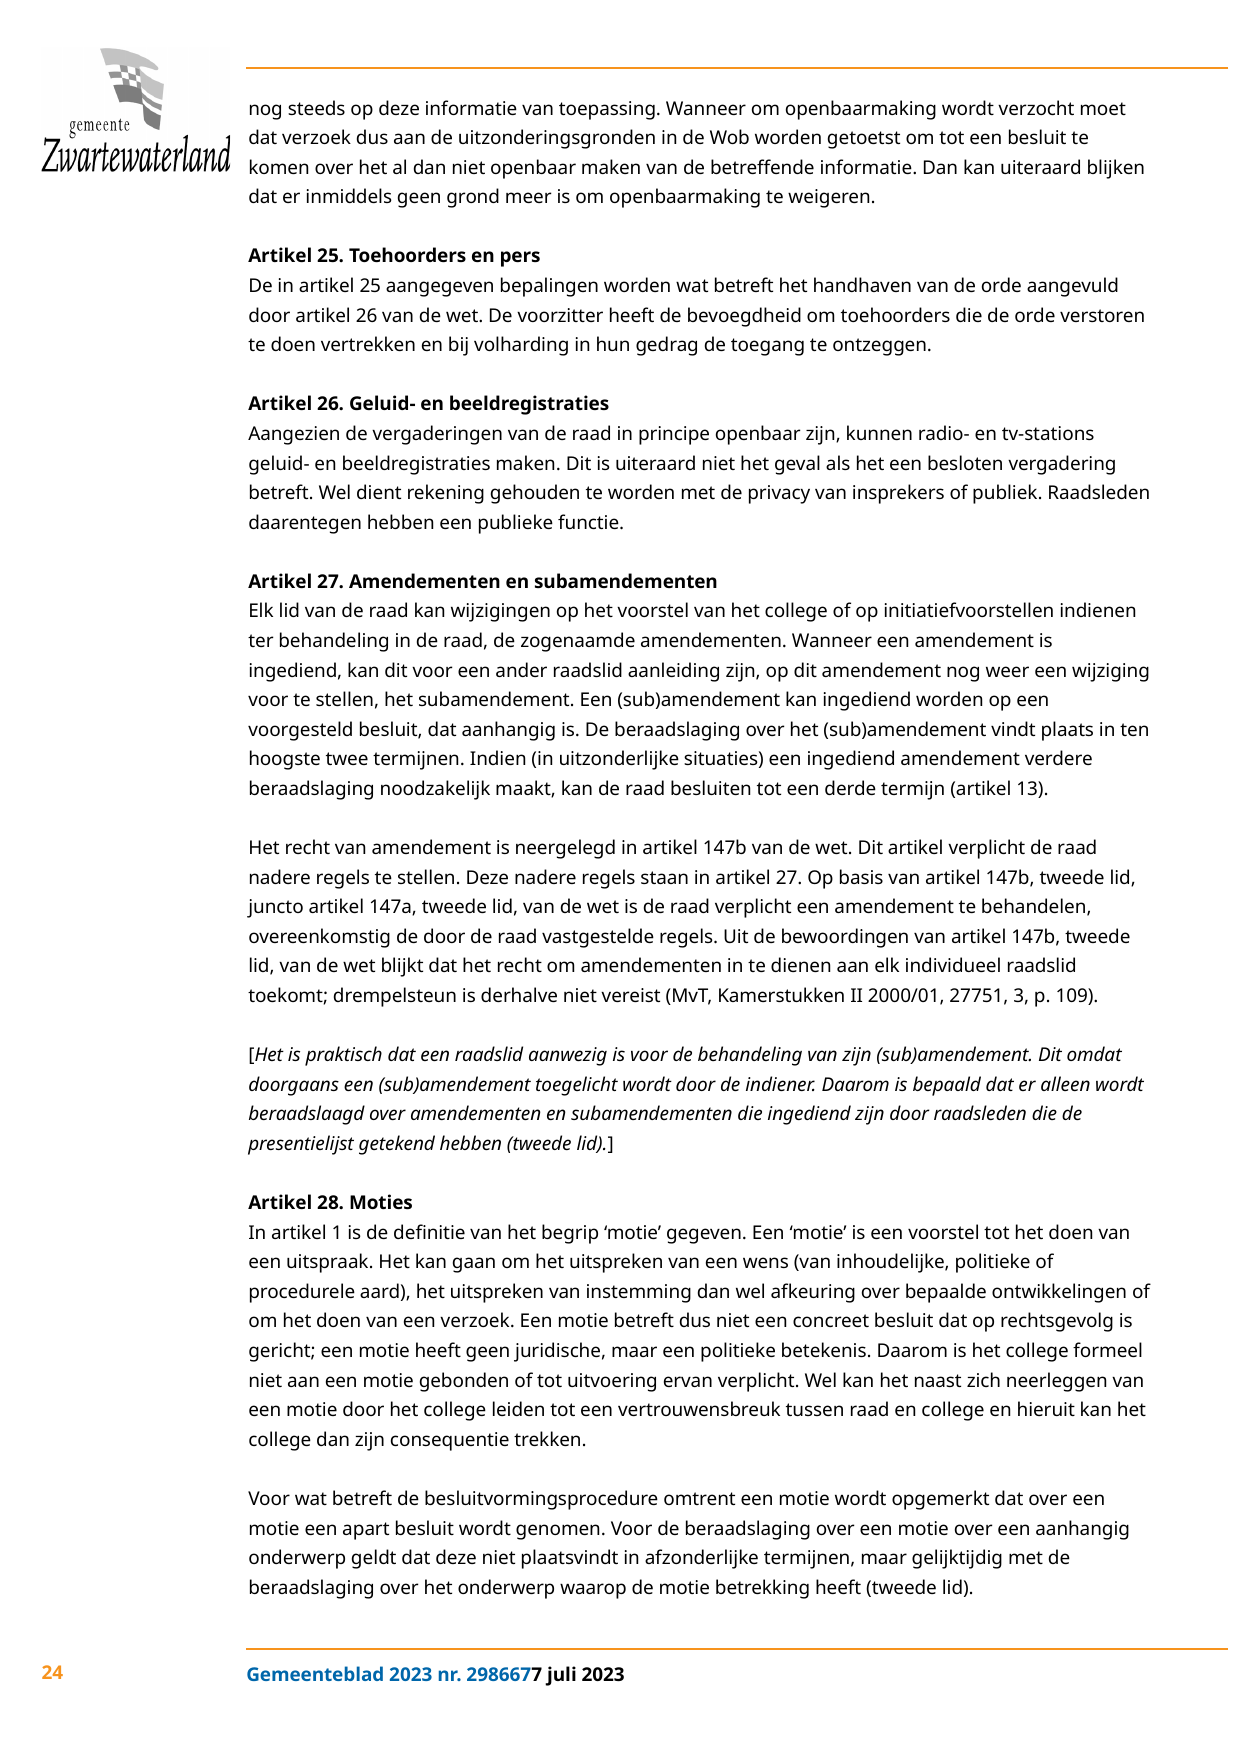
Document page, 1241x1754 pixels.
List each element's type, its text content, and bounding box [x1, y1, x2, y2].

text Artikel 25. Toehoorders en pers [248, 243, 1152, 268]
text Elk lid van de raad kan wijzigingen op het voorstel van het college of op initiatiefvoorstellen indienen ter behandeling in de raad, de zogenaamde amendementen. Wanneer een amendement is ingediend, kan dit voor een ander raadslid aanleiding zijn, op dit amendement nog weer een wijziging voor te stellen, het subamendement. Een (sub)amendement kan ingediend worden op een voorgesteld besluit, dat aanhangig is. De beraadslaging over het (sub)amendement vindt plaats in ten hoogste twee termijnen. Indien (in uitzonderlijke situaties) een ingediend amendement verdere beraadslaging noodzakelijk maakt, kan de raad besluiten tot een derde termijn (artikel 13). [248, 598, 1152, 801]
picture [41, 47, 231, 172]
text Het recht van amendement is neergelegd in artikel 147b van de wet. Dit artikel verplicht de raad nadere regels te stellen. Deze nadere regels staan in artikel 27. Op basis van artikel 147b, tweede lid, juncto artikel 147a, tweede lid, van de wet is de raad verplicht een amendement te behandelen, overeenkomstig de door de raad vastgestelde regels. Uit de bewoordingen van artikel 147b, tweede lid, van de wet blijkt dat het recht om amendementen in te dienen aan elk individueel raadslid toekomt; drempelsteun is derhalve niet vereist (MvT, Kamerstukken II 2000/01, 27751, 3, p. 109). [248, 834, 1152, 1008]
text De in artikel 25 aangegeven bepalingen worden wat betreft het handhaven van de orde aangevuld door artikel 26 van de wet. De voorzitter heeft de bevoegdheid om toehoorders die de orde verstoren te doen vertrekken en bij volharding in hun gedrag de toegang te ontzeggen. [248, 272, 1152, 357]
text Aangezien de vergaderingen van de raad in principe openbaar zijn, kunnen radio- en tv-stations geluid- en beeldregistraties maken. Dit is uiteraard niet het geval als het een besloten vergadering betreft. Wel dient rekening gehouden te worden met de privacy van insprekers of publiek. Raadsleden daarentegen hebben een publieke functie. [248, 420, 1152, 535]
text In artikel 1 is de definitie van het begrip ‘motie’ gegeven. Een ‘motie’ is een voorstel tot het doen van een uitspraak. Het kan gaan om het uitspreken van een wens (van inhoudelijke, politieke of procedurele aard), het uitspreken van instemming dan wel afkeuring over bepaalde ontwikkelingen of om het doen van een verzoek. Een motie betreft dus niet een concreet besluit dat op rechtsgevolg is gericht; een motie heeft geen juridische, maar een politieke betekenis. Daarom is het college formeel niet aan een motie gebonden of tot uitvoering ervan verplicht. Wel kan het naast zich neerleggen van een motie door het college leiden tot een vertrouwensbreuk tussen raad en college en hieruit kan het college dan zijn consequentie trekken. [248, 1219, 1152, 1452]
text Artikel 27. Amendementen en subamendementen [248, 568, 1152, 594]
text Artikel 26. Geluid- en beeldregistraties [248, 391, 1152, 416]
text Voor wat betreft de besluitvormingsprocedure omtrent een motie wordt opgemerkt dat over een motie een apart besluit wordt genomen. Voor de beraadslaging over een motie over een aanhangig onderwerp geldt dat deze niet plaatsvindt in afzonderlijke termijnen, maar gelijktijdig met de beraadslaging over het onderwerp waarop de motie betrekking heeft (tweede lid). [248, 1485, 1152, 1600]
text Artikel 28. Moties [248, 1189, 1152, 1215]
text nog steeds op deze informatie van toepassing. Wanneer om openbaarmaking wordt verzocht moet dat verzoek dus aan de uitzonderingsgronden in de Wob worden getoetst om tot een besluit te komen over het al dan niet openbaar maken van de betreffende informatie. Dan kan uiteraard blijken dat er inmiddels geen grond meer is om openbaarmaking te weigeren. [248, 95, 1152, 209]
text [Het is praktisch dat een raadslid aanwezig is voor de behandeling van zijn (sub)amendement. Dit omdat doorgaans een (sub)amendement toegelicht wordt door de indiener. Daarom is bepaald dat er alleen wordt beraadslaagd over amendementen en subamendementen die ingediend zijn door raadsleden die de presentielijst getekend hebben (tweede lid).] [248, 1041, 1152, 1156]
